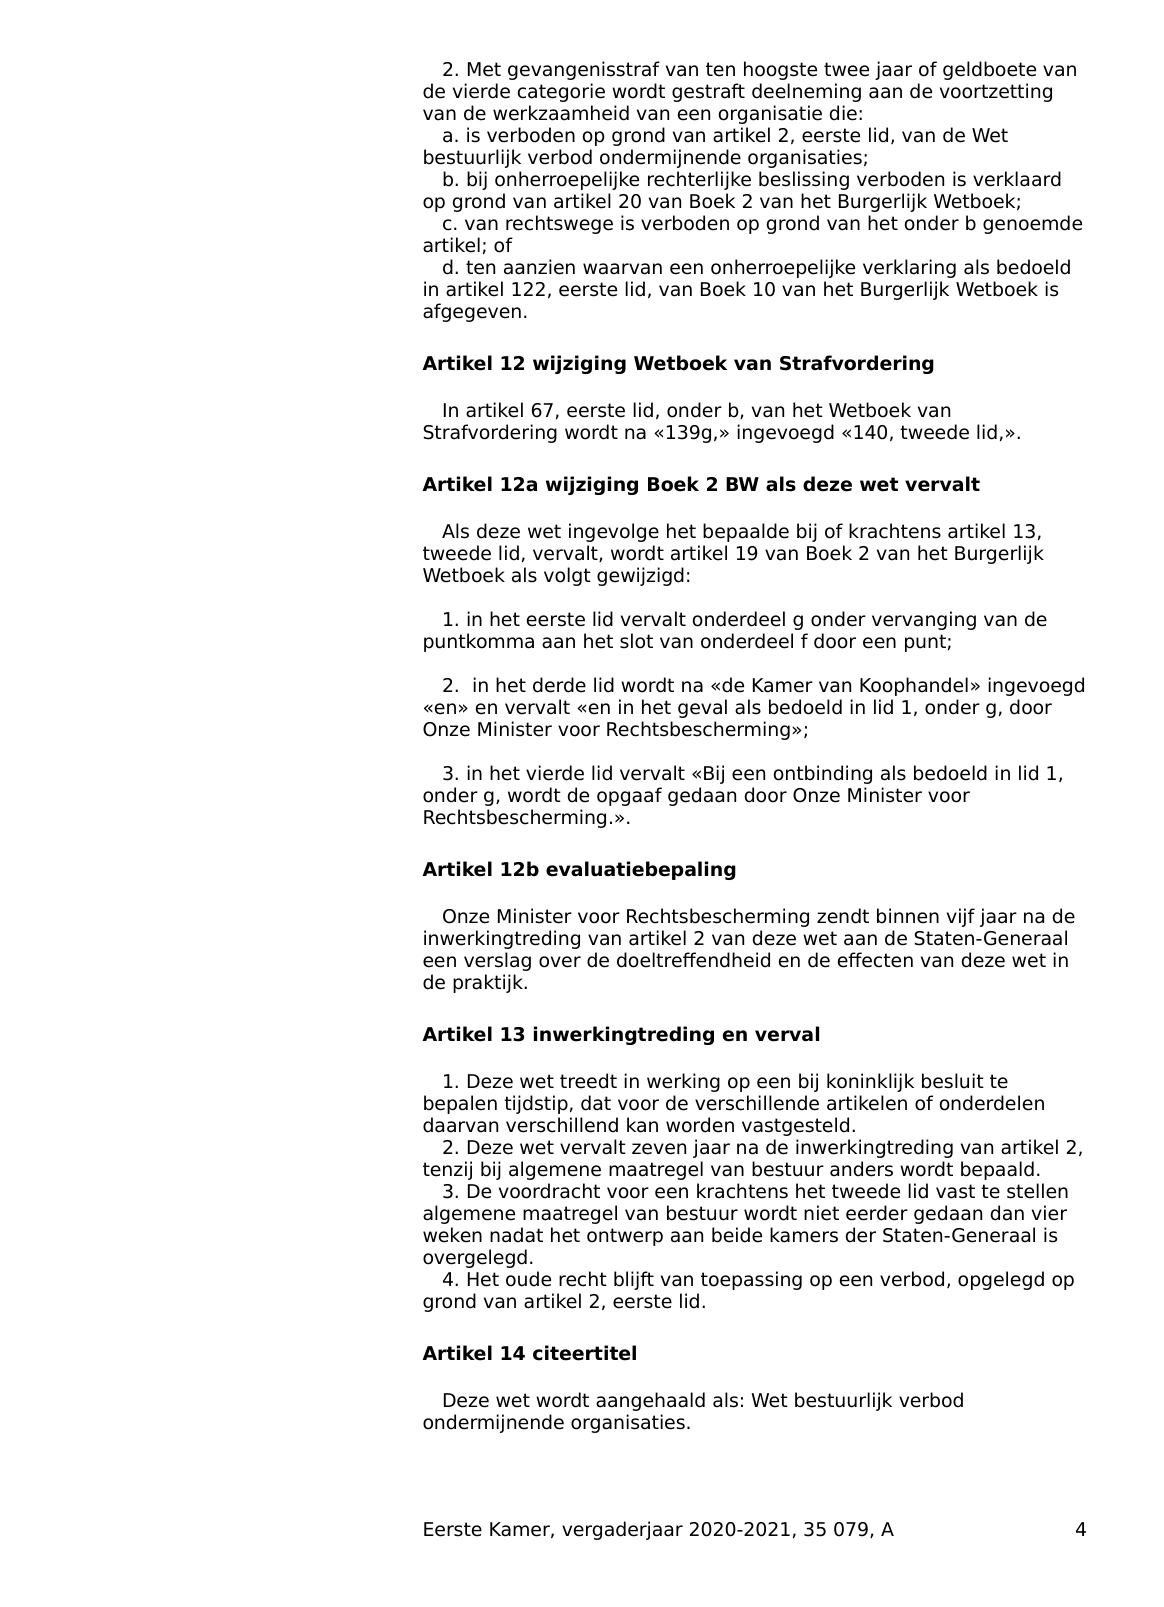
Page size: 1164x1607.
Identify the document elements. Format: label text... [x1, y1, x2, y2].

text 3. in het vierde lid vervalt «Bij een ontbinding als bedoeld in lid 1, onder g, wordt de opgaaf gedaan door Onze Minister voor Rechtsbescherming.». [422, 763, 1087, 829]
subtitle Artikel 12a wijziging Boek 2 BW als deze wet vervalt [422, 474, 1087, 496]
text Als deze wet ingevolge het bepaalde bij of krachtens artikel 13, tweede lid, vervalt, wordt artikel 19 van Boek 2 van het Burgerlijk Wetboek als volgt gewijzigd: [422, 521, 1087, 587]
text Onze Minister voor Rechtsbescherming zendt binnen vijf jaar na de inwerkingtreding van artikel 2 van deze wet aan de Staten-Generaal een verslag over de doeltreffendheid en de effecten van deze wet in de praktijk. [422, 906, 1087, 994]
text Deze wet wordt aangehaald als: Wet bestuurlijk verbod ondermijnende organisaties. [422, 1390, 1087, 1434]
text 4. Het oude recht blijft van toepassing op een verbod, opgelegd op grond van artikel 2, eerste lid. [422, 1269, 1087, 1313]
text b. bij onherroepelijke rechterlijke beslissing verboden is verklaard op grond van artikel 20 van Boek 2 van het Burgerlijk Wetboek; [422, 169, 1087, 213]
text d. ten aanzien waarvan een onherroepelijke verklaring als bedoeld in artikel 122, eerste lid, van Boek 10 van het Burgerlijk Wetboek is afgegeven. [422, 257, 1087, 323]
text In artikel 67, eerste lid, onder b, van het Wetboek van Strafvordering wordt na «139g,» ingevoegd «140, tweede lid,». [422, 400, 1087, 444]
text 3. De voordracht voor een krachtens het tweede lid vast te stellen algemene maatregel van bestuur wordt niet eerder gedaan dan vier weken nadat het ontwerp aan beide kamers der Staten-Generaal is overgelegd. [422, 1181, 1087, 1269]
text 2. Met gevangenisstraf van ten hoogste twee jaar of geldboete van de vierde categorie wordt gestraft deelneming aan de voortzetting van de werkzaamheid van een organisatie die: [422, 59, 1087, 125]
text c. van rechtswege is verboden op grond van het onder b genoemde artikel; of [422, 213, 1087, 257]
text a. is verboden op grond van artikel 2, eerste lid, van de Wet bestuurlijk verbod ondermijnende organisaties; [422, 125, 1087, 169]
subtitle Artikel 13 inwerkingtreding en verval [422, 1024, 1087, 1046]
subtitle Artikel 12 wijziging Wetboek van Strafvordering [422, 353, 1087, 375]
text 2. in het derde lid wordt na «de Kamer van Koophandel» ingevoegd «en» en vervalt «en in het geval als bedoeld in lid 1, onder g, door Onze Minister voor Rechtsbescherming»; [422, 675, 1087, 741]
text 1. in het eerste lid vervalt onderdeel g onder vervanging van de puntkomma aan het slot van onderdeel f door een punt; [422, 609, 1087, 653]
text 2. Deze wet vervalt zeven jaar na de inwerkingtreding van artikel 2, tenzij bij algemene maatregel van bestuur anders wordt bepaald. [422, 1137, 1087, 1181]
text 1. Deze wet treedt in werking op een bij koninklijk besluit te bepalen tijdstip, dat voor de verschillende artikelen of onderdelen daarvan verschillend kan worden vastgesteld. [422, 1071, 1087, 1137]
subtitle Artikel 12b evaluatiebepaling [422, 859, 1087, 881]
subtitle Artikel 14 citeertitel [422, 1343, 1087, 1365]
